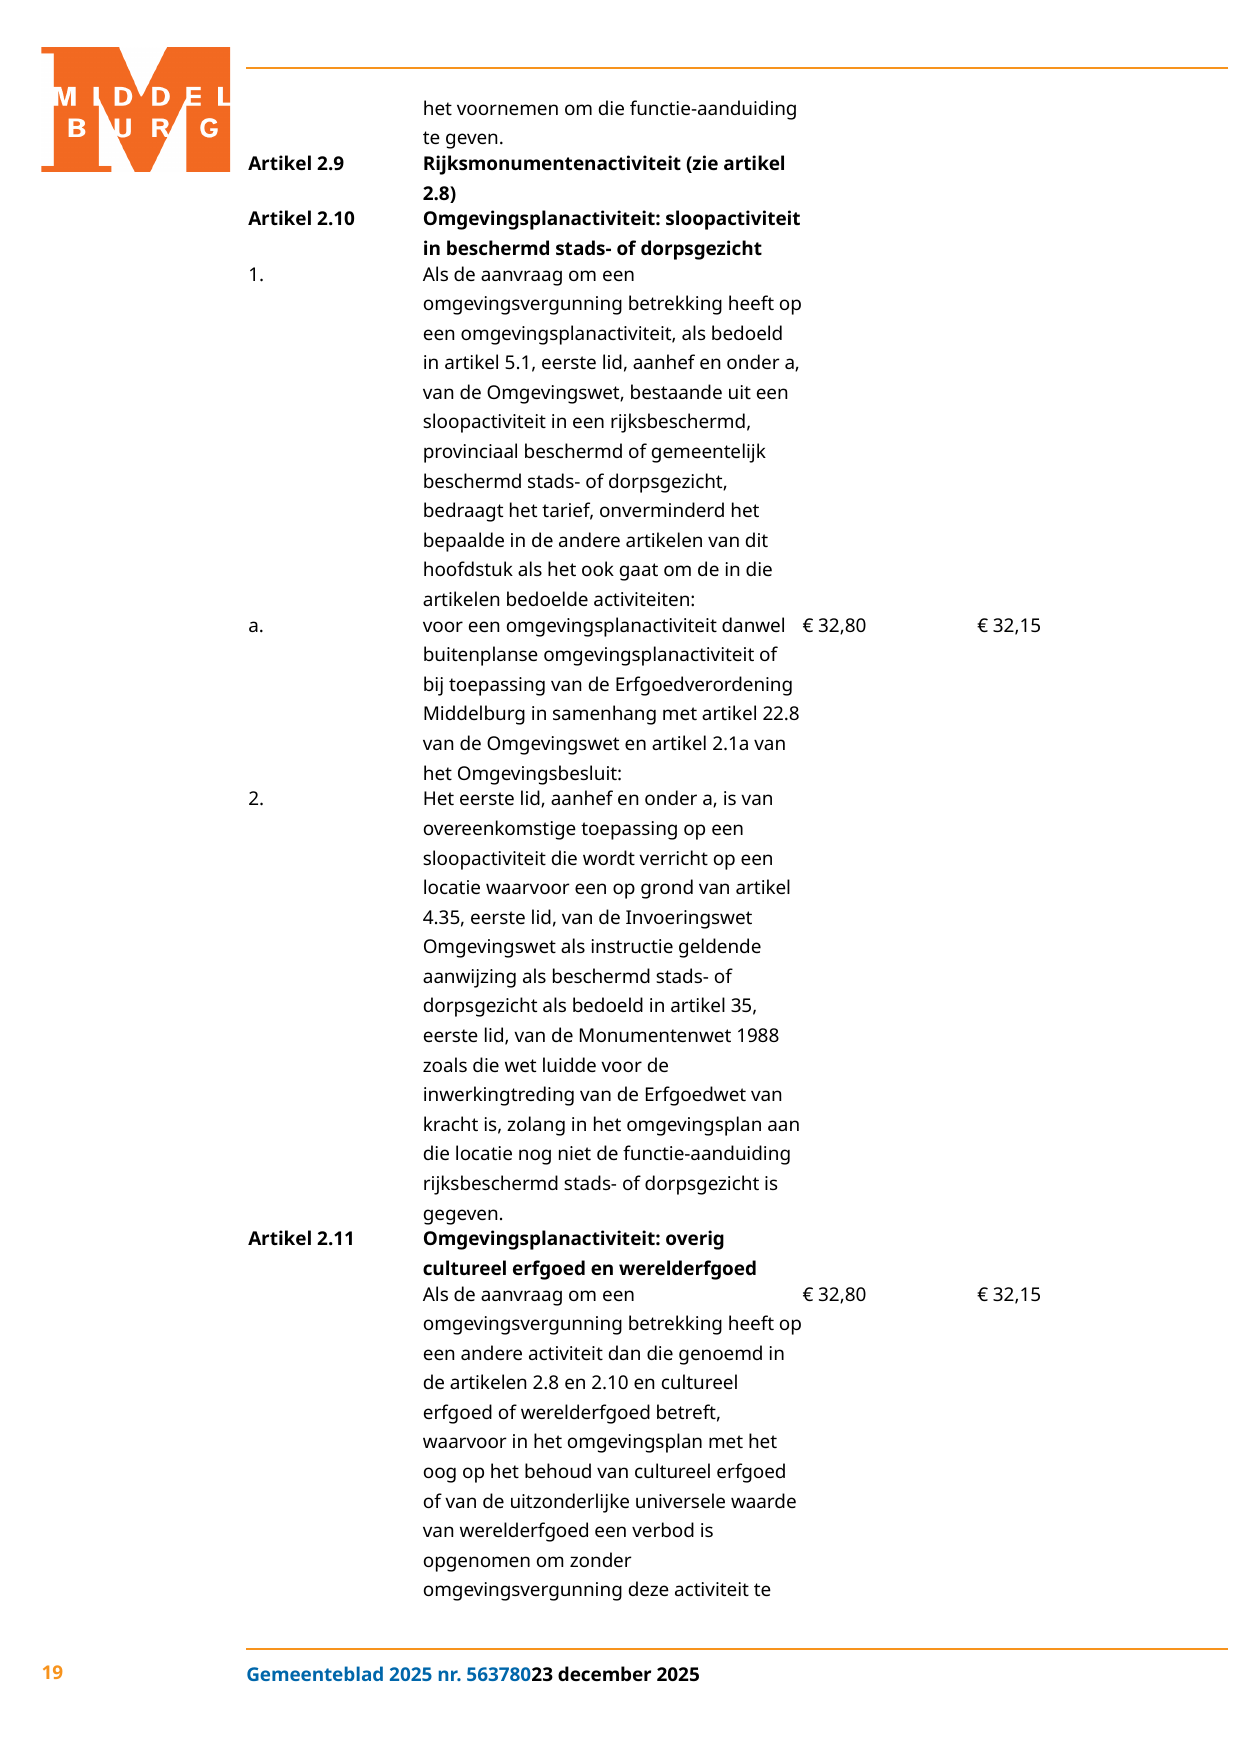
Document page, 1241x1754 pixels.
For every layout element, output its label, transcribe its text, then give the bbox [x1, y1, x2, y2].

table_cell € 32,15 [977, 612, 1152, 786]
table_cell het voornemen om die functie-aanduiding te geven. [423, 95, 802, 150]
table_cell [802, 786, 977, 1225]
table_cell Rijksmonumentenactiviteit (zie artikel 2.8) [423, 150, 802, 205]
table_cell [977, 205, 1152, 261]
table_cell [802, 150, 977, 205]
table_cell [977, 1225, 1152, 1281]
table_cell Omgevingsplanactiviteit: overig cultureel erfgoed en werelderfgoed [423, 1225, 802, 1281]
table_cell [802, 1225, 977, 1281]
table_cell Artikel 2.11 [248, 1225, 423, 1281]
table_cell [977, 261, 1152, 612]
table_cell € 32,80 [802, 1281, 977, 1602]
table_cell [977, 786, 1152, 1225]
table_cell € 32,80 [802, 612, 977, 786]
table_cell [248, 1281, 423, 1602]
table_cell Als de aanvraag om een omgevingsvergunning betrekking heeft op een omgevingsplanactiviteit, als bedoeld in artikel 5.1, eerste lid, aanhef en onder a, van de Omgevingswet, bestaande uit een sloopactiviteit in een rijksbeschermd, provinciaal beschermd of gemeentelijk beschermd stads- of dorpsgezicht, bedraagt het tarief, onverminderd het bepaalde in de andere artikelen van dit hoofdstuk als het ook gaat om de in die artikelen bedoelde activiteiten: [423, 261, 802, 612]
table_cell Als de aanvraag om een omgevingsvergunning betrekking heeft op een andere activiteit dan die genoemd in de artikelen 2.8 en 2.10 en cultureel erfgoed of werelderfgoed betreft, waarvoor in het omgevingsplan met het oog op het behoud van cultureel erfgoed of van de uitzonderlijke universele waarde van werelderfgoed een verbod is opgenomen om zonder omgevingsvergunning deze activiteit te [423, 1281, 802, 1602]
table_cell voor een omgevingsplanactiviteit danwel buitenplanse omgevingsplanactiviteit of bij toepassing van de Erfgoedverordening Middelburg in samenhang met artikel 22.8 van de Omgevingswet en artikel 2.1a van het Omgevingsbesluit: [423, 612, 802, 786]
table_cell [248, 95, 423, 150]
table_cell [802, 261, 977, 612]
table_cell [977, 95, 1152, 150]
table_cell 1. [248, 261, 423, 612]
table_cell [977, 150, 1152, 205]
table_cell 2. [248, 786, 423, 1225]
table_cell Artikel 2.10 [248, 205, 423, 261]
table_cell € 32,15 [977, 1281, 1152, 1602]
table_cell Omgevingsplanactiviteit: sloopactiviteit in beschermd stads- of dorpsgezicht [423, 205, 802, 261]
table_cell [802, 95, 977, 150]
picture [41, 47, 231, 172]
table_cell a. [248, 612, 423, 786]
table_cell Artikel 2.9 [248, 150, 423, 205]
table_cell [802, 205, 977, 261]
table_cell Het eerste lid, aanhef en onder a, is van overeenkomstige toepassing op een sloopactiviteit die wordt verricht op een locatie waarvoor een op grond van artikel 4.35, eerste lid, van de Invoeringswet Omgevingswet als instructie geldende aanwijzing als beschermd stads- of dorpsgezicht als bedoeld in artikel 35, eerste lid, van de Monumentenwet 1988 zoals die wet luidde voor de inwerkingtreding van de Erfgoedwet van kracht is, zolang in het omgevingsplan aan die locatie nog niet de functie-aanduiding rijksbeschermd stads- of dorpsgezicht is gegeven. [423, 786, 802, 1225]
